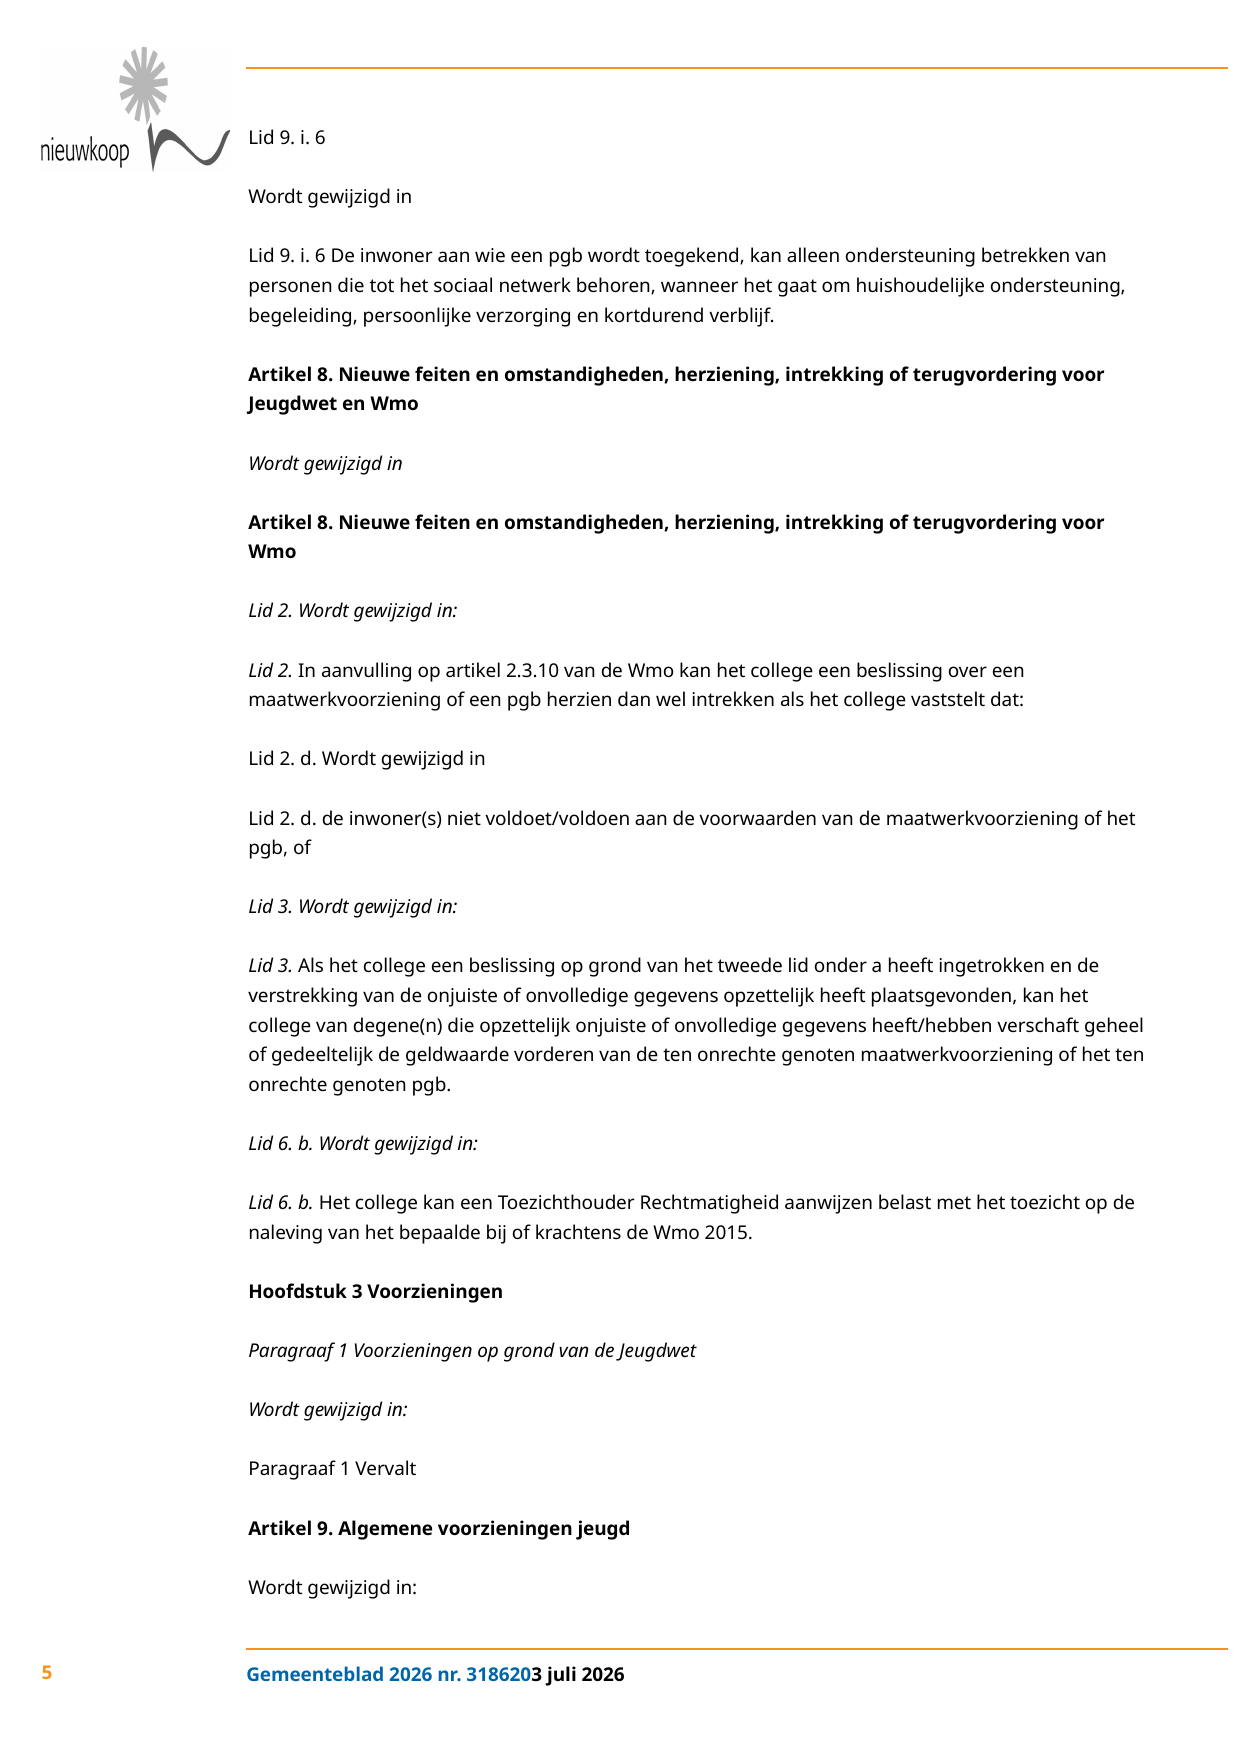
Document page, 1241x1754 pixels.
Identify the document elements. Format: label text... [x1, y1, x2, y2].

text Lid 2. Wordt gewijzigd in: [248, 598, 1152, 623]
text Wordt gewijzigd in: [248, 1396, 1152, 1422]
text Lid 3. Wordt gewijzigd in: [248, 893, 1152, 919]
text Lid 2. d. Wordt gewijzigd in [248, 746, 1152, 771]
text Artikel 9. Algemene voorzieningen jeugd [248, 1515, 1152, 1541]
text Paragraaf 1 Vervalt [248, 1456, 1152, 1481]
text Lid 6. b. Wordt gewijzigd in: [248, 1130, 1152, 1156]
text Lid 9. i. 6 De inwoner aan wie een pgb wordt toegekend, kan alleen ondersteuning betrekken van personen die tot het sociaal netwerk behoren, wanneer het gaat om huishoudelijke ondersteuning, begeleiding, persoonlijke verzorging en kortdurend verblijf. [248, 243, 1152, 328]
text Artikel 8. Nieuwe feiten en omstandigheden, herziening, intrekking of terugvordering voor Wmo [248, 509, 1152, 564]
text Wordt gewijzigd in [248, 450, 1152, 476]
picture [41, 47, 231, 172]
text Wordt gewijzigd in: [248, 1574, 1152, 1600]
text Artikel 8. Nieuwe feiten en omstandigheden, herziening, intrekking of terugvordering voor Jeugdwet en Wmo [248, 361, 1152, 416]
text Paragraaf 1 Voorzieningen op grond van de Jeugdwet [248, 1337, 1152, 1363]
text Lid 3. Als het college een beslissing op grond van het tweede lid onder a heeft ingetrokken en de verstrekking van de onjuiste of onvolledige gegevens opzettelijk heeft plaatsgevonden, kan het college van degene(n) die opzettelijk onjuiste of onvolledige gegevens heeft/hebben verschaft geheel of gedeeltelijk de geldwaarde vorderen van de ten onrechte genoten maatwerkvoorziening of het ten onrechte genoten pgb. [248, 953, 1152, 1097]
text Lid 6. b. Het college kan een Toezichthouder Rechtmatigheid aanwijzen belast met het toezicht op de naleving van het bepaalde bij of krachtens de Wmo 2015. [248, 1189, 1152, 1245]
text Lid 9. i. 6 [248, 124, 1152, 150]
text Hoofdstuk 3 Voorzieningen [248, 1278, 1152, 1304]
text Wordt gewijzigd in [248, 183, 1152, 209]
text Lid 2. In aanvulling op artikel 2.3.10 van de Wmo kan het college een beslissing over een maatwerkvoorziening of een pgb herzien dan wel intrekken als het college vaststelt dat: [248, 657, 1152, 712]
text Lid 2. d. de inwoner(s) niet voldoet/voldoen aan de voorwaarden van de maatwerkvoorziening of het pgb, of [248, 805, 1152, 860]
